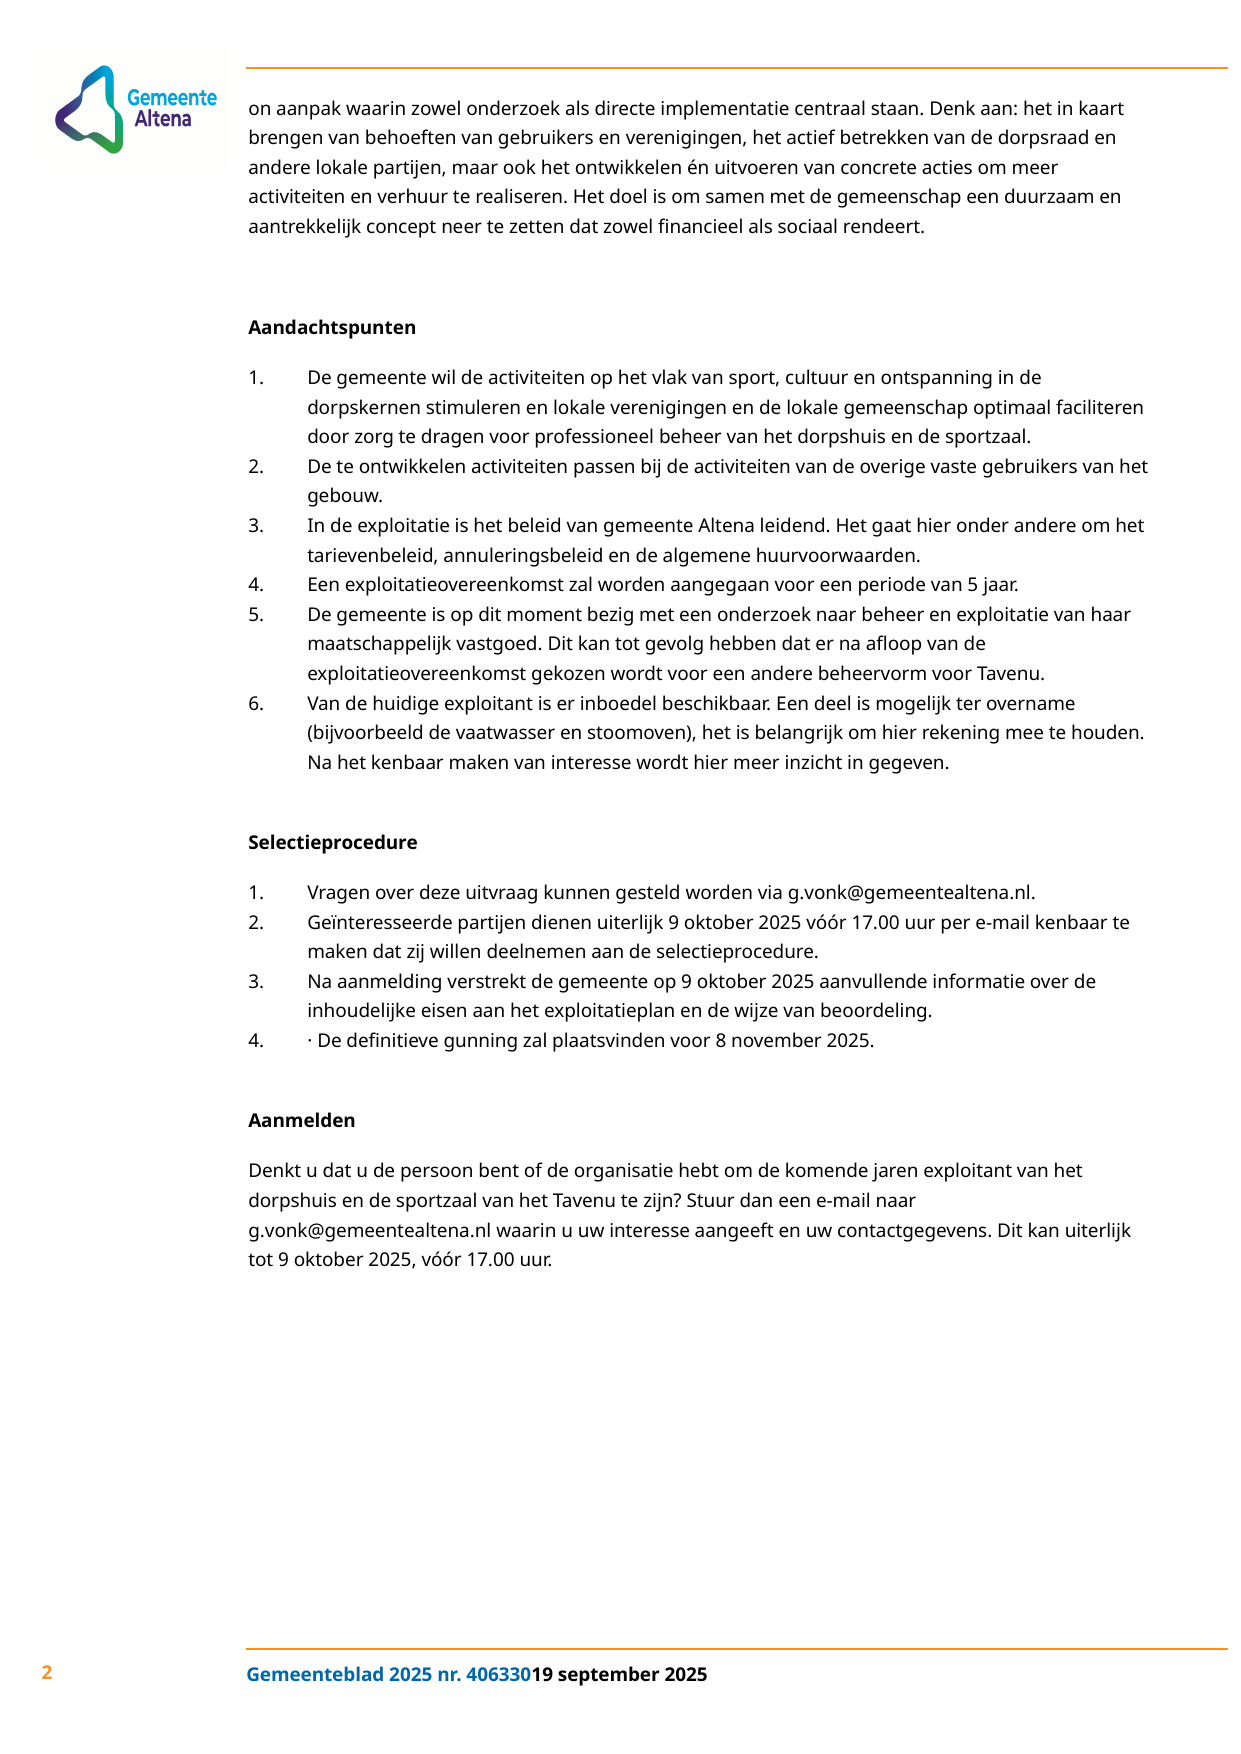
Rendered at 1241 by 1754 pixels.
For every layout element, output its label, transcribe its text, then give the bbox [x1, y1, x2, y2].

list · De definitieve gunning zal plaatsvinden voor 8 november 2025. [248, 1027, 1152, 1053]
list De te ontwikkelen activiteiten passen bij de activiteiten van de overige vaste gebruikers van het gebouw. [248, 453, 1152, 508]
list De gemeente wil de activiteiten op het vlak van sport, cultuur en ontspanning in de dorpskernen stimuleren en lokale verenigingen en de lokale gemeenschap optimaal faciliteren door zorg te dragen voor professioneel beheer van het dorpshuis en de sportzaal. [248, 364, 1152, 449]
list Na aanmelding verstrekt de gemeente op 9 oktober 2025 aanvullende informatie over de inhoudelijke eisen aan het exploitatieplan en de wijze van beoordeling. [248, 968, 1152, 1023]
list Een exploitatieovereenkomst zal worden aangegaan voor een periode van 5 jaar. [248, 571, 1152, 597]
list Van de huidige exploitant is er inboedel beschikbaar. Een deel is mogelijk ter overname (bijvoorbeeld de vaatwasser en stoomoven), het is belangrijk om hier rekening mee te houden. Na het kenbaar maken van interesse wordt hier meer inzicht in gegeven. [248, 690, 1152, 775]
list In de exploitatie is het beleid van gemeente Altena leidend. Het gaat hier onder andere om het tarievenbeleid, annuleringsbeleid en de algemene huurvoorwaarden. [248, 512, 1152, 568]
list De gemeente is op dit moment bezig met een onderzoek naar beheer en exploitatie van haar maatschappelijk vastgoed. Dit kan tot gevolg hebben dat er na afloop van de exploitatieovereenkomst gekozen wordt voor een andere beheervorm voor Tavenu. [248, 601, 1152, 686]
list Vragen over deze uitvraag kunnen gesteld worden via g.vonk@gemeentealtena.nl. [248, 879, 1152, 905]
text Denkt u dat u de persoon bent of de organisatie hebt om de komende jaren exploitant van het dorpshuis en de sportzaal van het Tavenu te zijn? Stuur dan een e-mail naar g.vonk@gemeentealtena.nl waarin u uw interesse aangeeft en uw contactgegevens. Dit kan uiterlijk tot 9 oktober 2025, vóór 17.00 uur. [248, 1158, 1152, 1272]
text Aandachtspunten [248, 314, 1152, 340]
text on aanpak waarin zowel onderzoek als directe implementatie centraal staan. Denk aan: het in kaart brengen van behoeften van gebruikers en verenigingen, het actief betrekken van de dorpsraad en andere lokale partijen, maar ook het ontwikkelen én uitvoeren van concrete acties om meer activiteiten en verhuur te realiseren. Het doel is om samen met de gemeenschap een duurzaam en aantrekkelijk concept neer te zetten dat zowel financieel als sociaal rendeert. [248, 95, 1152, 239]
picture [41, 47, 231, 172]
list Geïnteresseerde partijen dienen uiterlijk 9 oktober 2025 vóór 17.00 uur per e-mail kenbaar te maken dat zij willen deelnemen aan de selectieprocedure. [248, 909, 1152, 964]
text Selectieprocedure [248, 829, 1152, 855]
text Aanmelden [248, 1107, 1152, 1133]
